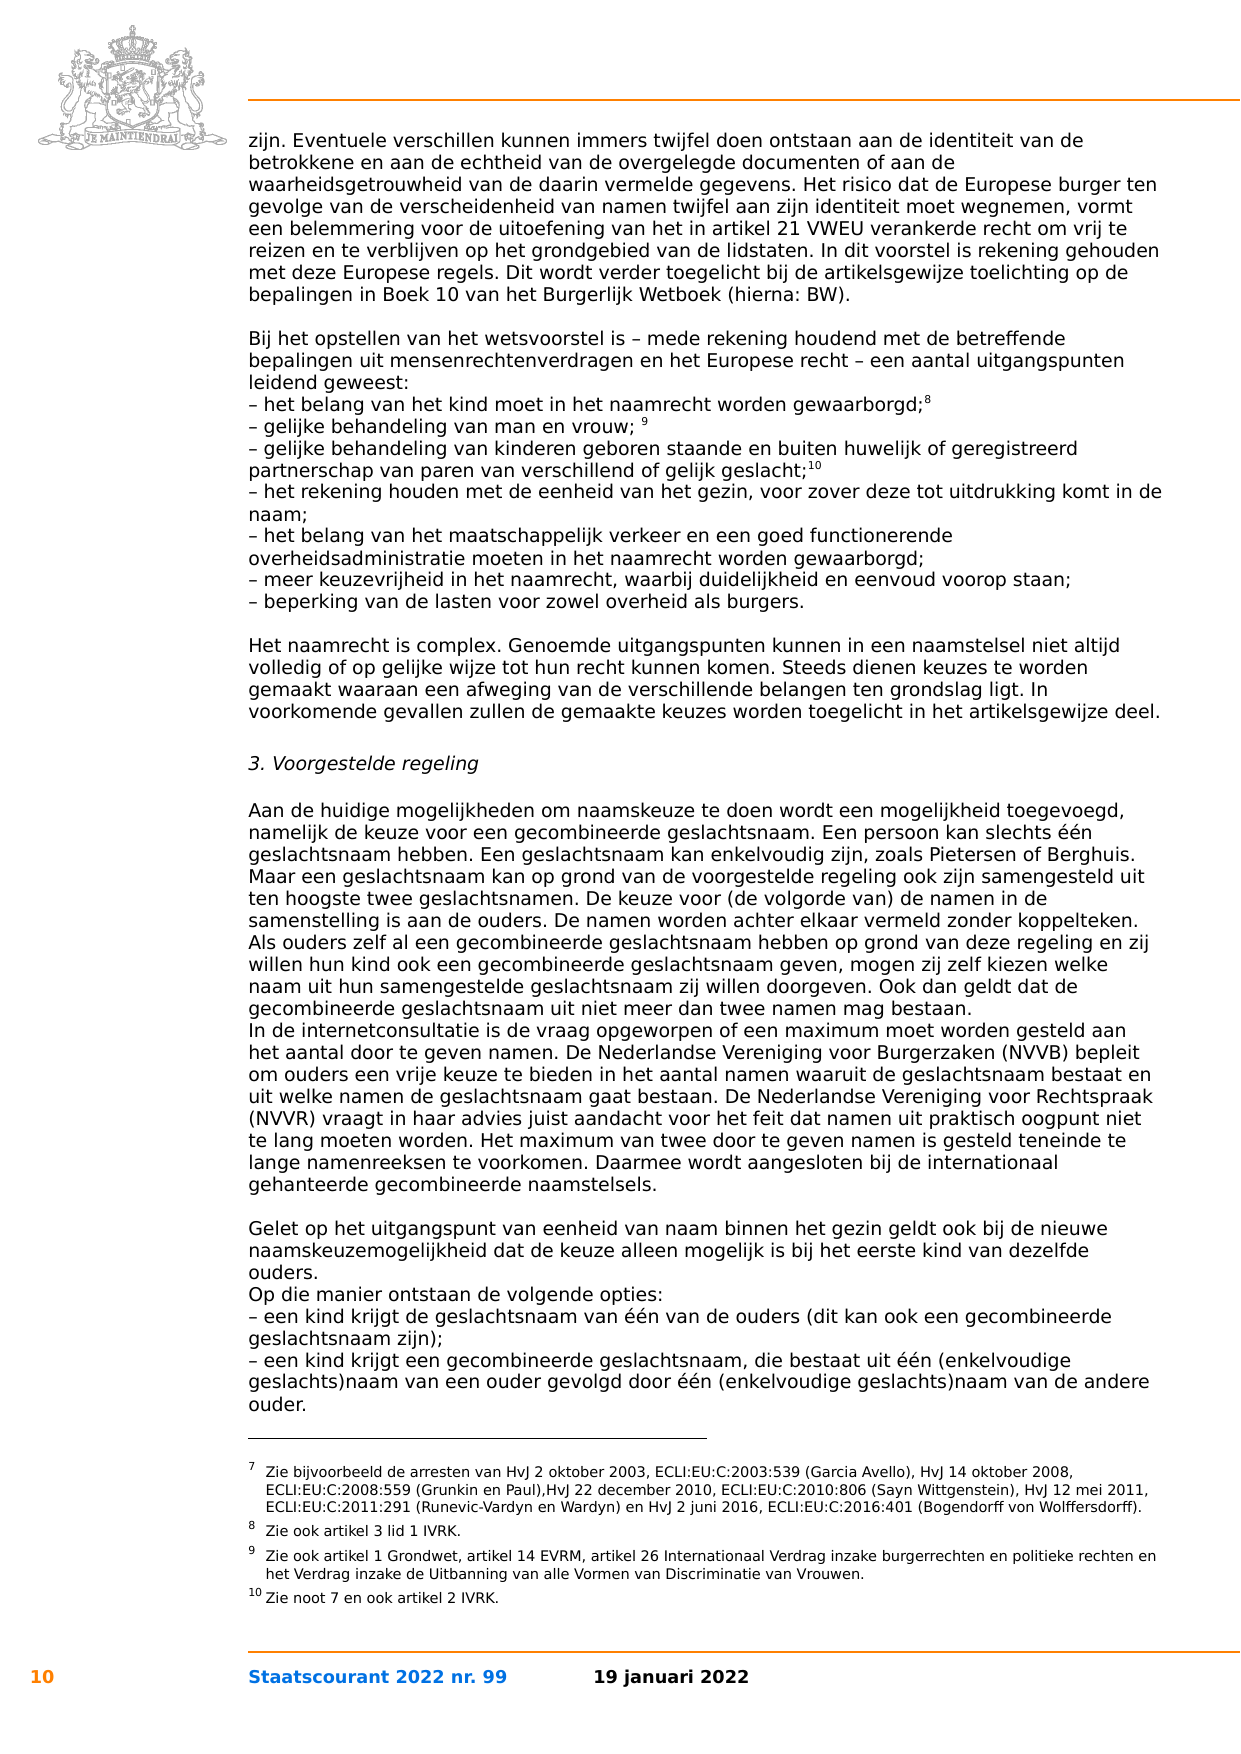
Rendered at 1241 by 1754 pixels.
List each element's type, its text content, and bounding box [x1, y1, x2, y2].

text – beperking van de lasten voor zowel overheid als burgers. [248, 591, 1163, 613]
text – gelijke behandeling van man en vrouw; [248, 416, 1163, 437]
picture [38, 25, 227, 150]
text Op die manier ontstaan de volgende opties: [248, 1283, 1163, 1306]
text Aan de huidige mogelijkheden om naamskeuze te doen wordt een mogelijkheid toegevoegd, namelijk de keuze voor een gecombineerde geslachtsnaam. Een persoon kan slechts één geslachtsnaam hebben. Een geslachtsnaam kan enkelvoudig zijn, zoals Pietersen of Berghuis. Maar een geslachtsnaam kan op grond van de voorgestelde regeling ook zijn samengesteld uit ten hoogste twee geslachtsnamen. De keuze voor (de volgorde van) de namen in de samenstelling is aan de ouders. De namen worden achter elkaar vermeld zonder koppelteken. Als ouders zelf al een gecombineerde geslachtsnaam hebben op grond van deze regeling en zij willen hun kind ook een gecombineerde geslachtsnaam geven, mogen zij zelf kiezen welke naam uit hun samengestelde geslachtsnaam zij willen doorgeven. Ook dan geldt dat de gecombineerde geslachtsnaam uit niet meer dan twee namen mag bestaan. [248, 800, 1163, 1020]
text In de internetconsultatie is de vraag opgeworpen of een maximum moet worden gesteld aan het aantal door te geven namen. De Nederlandse Vereniging voor Burgerzaken (NVVB) bepleit om ouders een vrije keuze te bieden in het aantal namen waaruit de geslachtsnaam bestaat en uit welke namen de geslachtsnaam gaat bestaan. De Nederlandse Vereniging voor Rechtspraak (NVVR) vraagt in haar advies juist aandacht voor het feit dat namen uit praktisch oogpunt niet te lang moeten worden. Het maximum van twee door te geven namen is gesteld teneinde te lange namenreeksen te voorkomen. Daarmee wordt aangesloten bij de internationaal gehanteerde gecombineerde naamstelsels. [248, 1020, 1163, 1196]
text – een kind krijgt de geslachtsnaam van één van de ouders (dit kan ook een gecombineerde geslachtsnaam zijn); [248, 1306, 1163, 1349]
text Bij het opstellen van het wetsvoorstel is – mede rekening houdend met de betreffende bepalingen uit mensenrechtenverdragen en het Europese recht – een aantal uitgangspunten leidend geweest: [248, 328, 1163, 393]
text Gelet op het uitgangspunt van eenheid van naam binnen het gezin geldt ook bij de nieuwe naamskeuzemogelijkheid dat de keuze alleen mogelijk is bij het eerste kind van dezelfde ouders. [248, 1218, 1163, 1283]
text Het naamrecht is complex. Genoemde uitgangspunten kunnen in een naamstelsel niet altijd volledig of op gelijke wijze tot hun recht kunnen komen. Steeds dienen keuzes te worden gemaakt waaraan een afweging van de verschillende belangen ten grondslag ligt. In voorkomende gevallen zullen de gemaakte keuzes worden toegelicht in het artikelsgewijze deel. [248, 635, 1163, 723]
text Zie bijvoorbeeld de arresten van HvJ 2 oktober 2003, ECLI:EU:C:2003:539 (Garcia Avello), HvJ 14 oktober 2008, ECLI:EU:C:2008:559 (Grunkin en Paul),HvJ 22 december 2010, ECLI:EU:C:2010:806 (Sayn­ Wittgenstein), HvJ 12 mei 2011, ECLI:EU:C:2011:291 (Runevic-Vardyn en Wardyn) en HvJ 2 juni 2016, ECLI:EU:C:2016:401 (Bogendorff von Wolffersdorff). [248, 1460, 1163, 1516]
text – het belang van het maatschappelijk verkeer en een goed functionerende overheidsadministratie moeten in het naamrecht worden gewaarborgd; [248, 525, 1163, 569]
text – het belang van het kind moet in het naamrecht worden gewaarborgd; [248, 393, 1163, 416]
text Zie ook artikel 3 lid 1 IVRK. [248, 1519, 1163, 1541]
text zijn. Eventuele verschillen kunnen immers twijfel doen ontstaan aan de identiteit van de betrokkene en aan de echtheid van de overgelegde documenten of aan de waarheidsgetrouwheid van de daarin vermelde gegevens. Het risico dat de Europese burger ten gevolge van de verscheidenheid van namen twijfel aan zijn identiteit moet wegnemen, vormt een belemmering voor de uitoefening van het in artikel 21 VWEU verankerde recht om vrij te reizen en te verblijven op het grondgebied van de lidstaten. In dit voorstel is rekening gehouden met deze Europese regels. Dit wordt verder toegelicht bij de artikelsgewijze toelichting op de bepalingen in Boek 10 van het Burgerlijk Wetboek (hierna: BW). [248, 130, 1163, 306]
subtitle 3. Voorgestelde regeling [248, 753, 1163, 775]
text – gelijke behandeling van kinderen geboren staande en buiten huwelijk of geregistreerd partnerschap van paren van verschillend of gelijk geslacht; [248, 437, 1163, 481]
text Zie noot 7 en ook artikel 2 IVRK. [248, 1586, 1163, 1608]
text – het rekening houden met de eenheid van het gezin, voor zover deze tot uitdrukking komt in de naam; [248, 481, 1163, 525]
text – een kind krijgt een gecombineerde geslachtsnaam, die bestaat uit één (enkelvoudige geslachts)naam van een ouder gevolgd door één (enkelvoudige geslachts)naam van de andere ouder. [248, 1349, 1163, 1415]
text – meer keuzevrijheid in het naamrecht, waarbij duidelijkheid en eenvoud voorop staan; [248, 569, 1163, 591]
text Zie ook artikel 1 Grondwet, artikel 14 EVRM, artikel 26 Internationaal Verdrag inzake burgerrechten en politieke rechten en het Verdrag inzake de Uitbanning van alle Vormen van Discriminatie van Vrouwen. [248, 1544, 1163, 1583]
